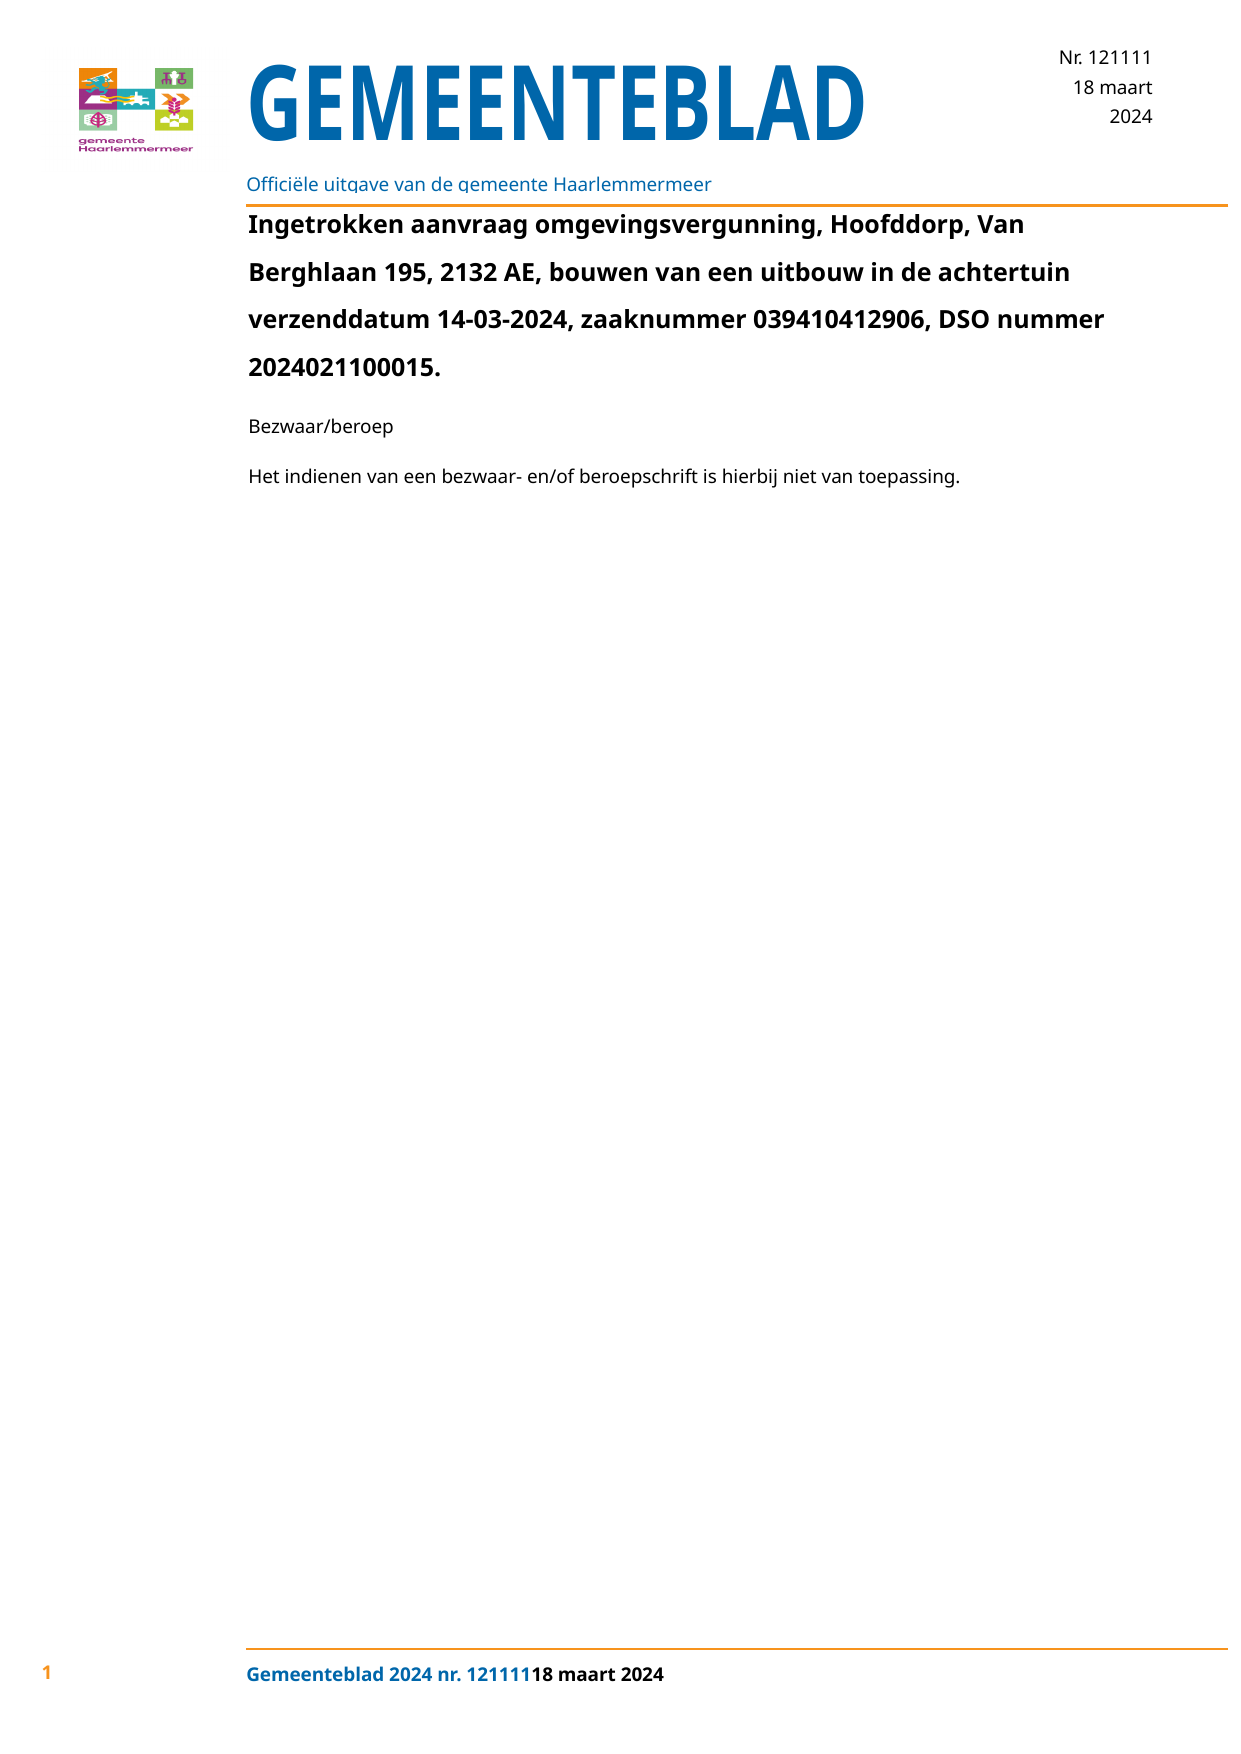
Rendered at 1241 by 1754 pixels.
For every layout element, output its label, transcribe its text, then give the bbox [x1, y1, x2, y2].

text Bezwaar/beroep [248, 413, 1152, 439]
text Ingetrokken aanvraag omgevingsvergunning, Hoofddorp, Van Berghlaan 195, 2132 AE, bouwen van een uitbouw in de achtertuin verzenddatum 14-03-2024, zaaknummer 039410412906, DSO nummer 2024021100015. [248, 207, 1152, 384]
picture [41, 47, 231, 172]
text Het indienen van een bezwaar- en/of beroepschrift is hierbij niet van toepassing. [248, 463, 1152, 489]
